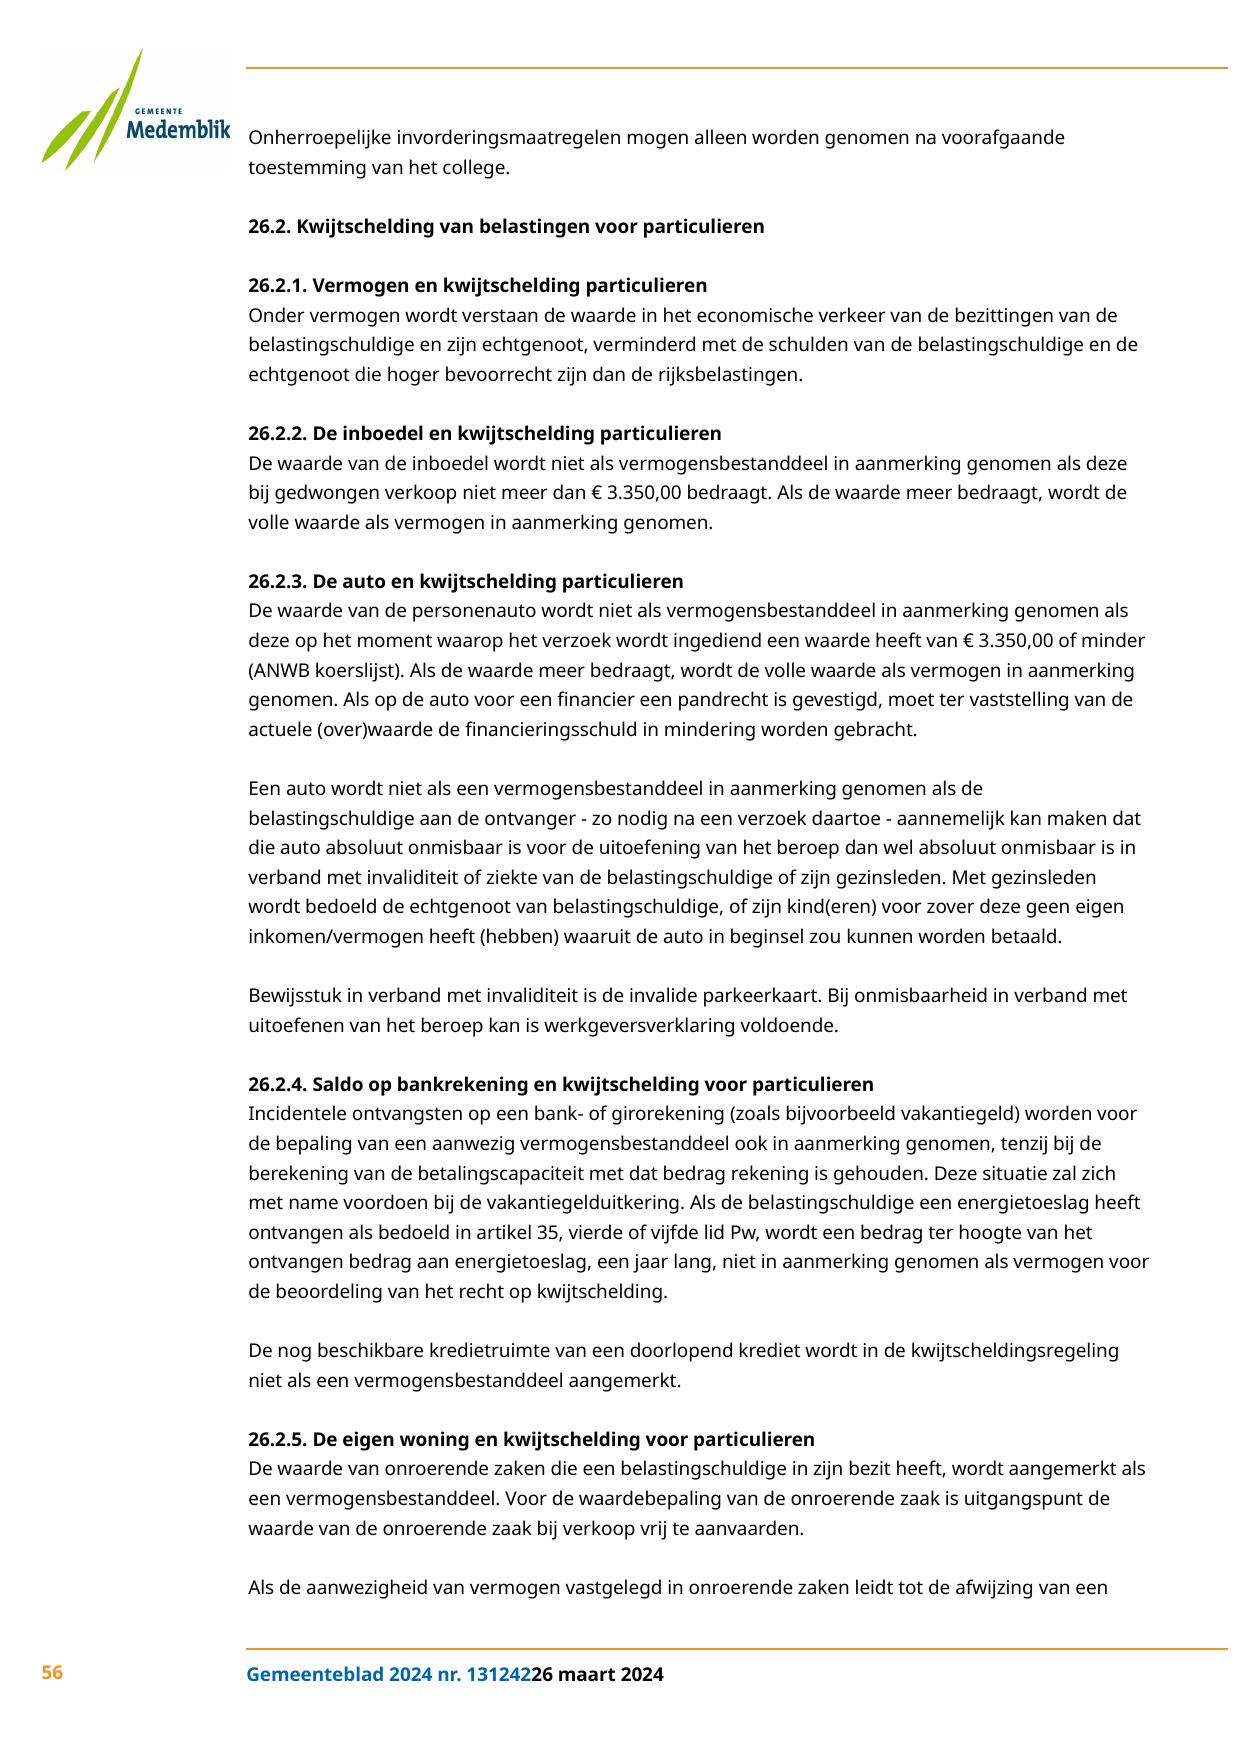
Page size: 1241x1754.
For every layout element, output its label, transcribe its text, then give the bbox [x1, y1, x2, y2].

text Incidentele ontvangsten op een bank- of girorekening (zoals bijvoorbeeld vakantiegeld) worden voor de bepaling van een aanwezig vermogensbestanddeel ook in aanmerking genomen, tenzij bij de berekening van de betalingscapaciteit met dat bedrag rekening is gehouden. Deze situatie zal zich met name voordoen bij de vakantiegelduitkering. Als de belastingschuldige een energietoeslag heeft ontvangen als bedoeld in artikel 35, vierde of vijfde lid Pw, wordt een bedrag ter hoogte van het ontvangen bedrag aan energietoeslag, een jaar lang, niet in aanmerking genomen als vermogen voor de beoordeling van het recht op kwijtschelding. [248, 1101, 1152, 1304]
text 26.2.2. De inboedel en kwijtschelding particulieren [248, 420, 1152, 446]
text Onherroepelijke invorderingsmaatregelen mogen alleen worden genomen na voorafgaande toestemming van het college. [248, 124, 1152, 180]
text Bewijsstuk in verband met invaliditeit is de invalide parkeerkaart. Bij onmisbaarheid in verband met uitoefenen van het beroep kan is werkgeversverklaring voldoende. [248, 982, 1152, 1038]
text 26.2.4. Saldo op bankrekening en kwijtschelding voor particulieren [248, 1071, 1152, 1097]
picture [41, 47, 231, 172]
text 26.2. Kwijtschelding van belastingen voor particulieren [248, 213, 1152, 239]
text De nog beschikbare kredietruimte van een doorlopend krediet wordt in de kwijtscheldingsregeling niet als een vermogensbestanddeel aangemerkt. [248, 1337, 1152, 1393]
text 26.2.3. De auto en kwijtschelding particulieren [248, 568, 1152, 594]
text 26.2.5. De eigen woning en kwijtschelding voor particulieren [248, 1426, 1152, 1452]
text De waarde van de personenauto wordt niet als vermogensbestanddeel in aanmerking genomen als deze op het moment waarop het verzoek wordt ingediend een waarde heeft van € 3.350,00 of minder (ANWB koerslijst). Als de waarde meer bedraagt, wordt de volle waarde als vermogen in aanmerking genomen. Als op de auto voor een financier een pandrecht is gevestigd, moet ter vaststelling van de actuele (over)waarde de financieringsschuld in mindering worden gebracht. [248, 598, 1152, 742]
text Als de aanwezigheid van vermogen vastgelegd in onroerende zaken leidt tot de afwijzing van een [248, 1574, 1152, 1600]
text De waarde van onroerende zaken die een belastingschuldige in zijn bezit heeft, wordt aangemerkt als een vermogensbestanddeel. Voor de waardebepaling van de onroerende zaak is uitgangspunt de waarde van de onroerende zaak bij verkoop vrij te aanvaarden. [248, 1456, 1152, 1541]
text De waarde van de inboedel wordt niet als vermogensbestanddeel in aanmerking genomen als deze bij gedwongen verkoop niet meer dan € 3.350,00 bedraagt. Als de waarde meer bedraagt, wordt de volle waarde als vermogen in aanmerking genomen. [248, 450, 1152, 535]
text Een auto wordt niet als een vermogensbestanddeel in aanmerking genomen als de belastingschuldige aan de ontvanger - zo nodig na een verzoek daartoe - aannemelijk kan maken dat die auto absoluut onmisbaar is voor de uitoefening van het beroep dan wel absoluut onmisbaar is in verband met invaliditeit of ziekte van de belastingschuldige of zijn gezinsleden. Met gezinsleden wordt bedoeld de echtgenoot van belastingschuldige, of zijn kind(eren) voor zover deze geen eigen inkomen/vermogen heeft (hebben) waaruit de auto in beginsel zou kunnen worden betaald. [248, 775, 1152, 949]
text Onder vermogen wordt verstaan de waarde in het economische verkeer van de bezittingen van de belastingschuldige en zijn echtgenoot, verminderd met de schulden van de belastingschuldige en de echtgenoot die hoger bevoorrecht zijn dan de rijksbelastingen. [248, 302, 1152, 387]
text 26.2.1. Vermogen en kwijtschelding particulieren [248, 272, 1152, 298]
